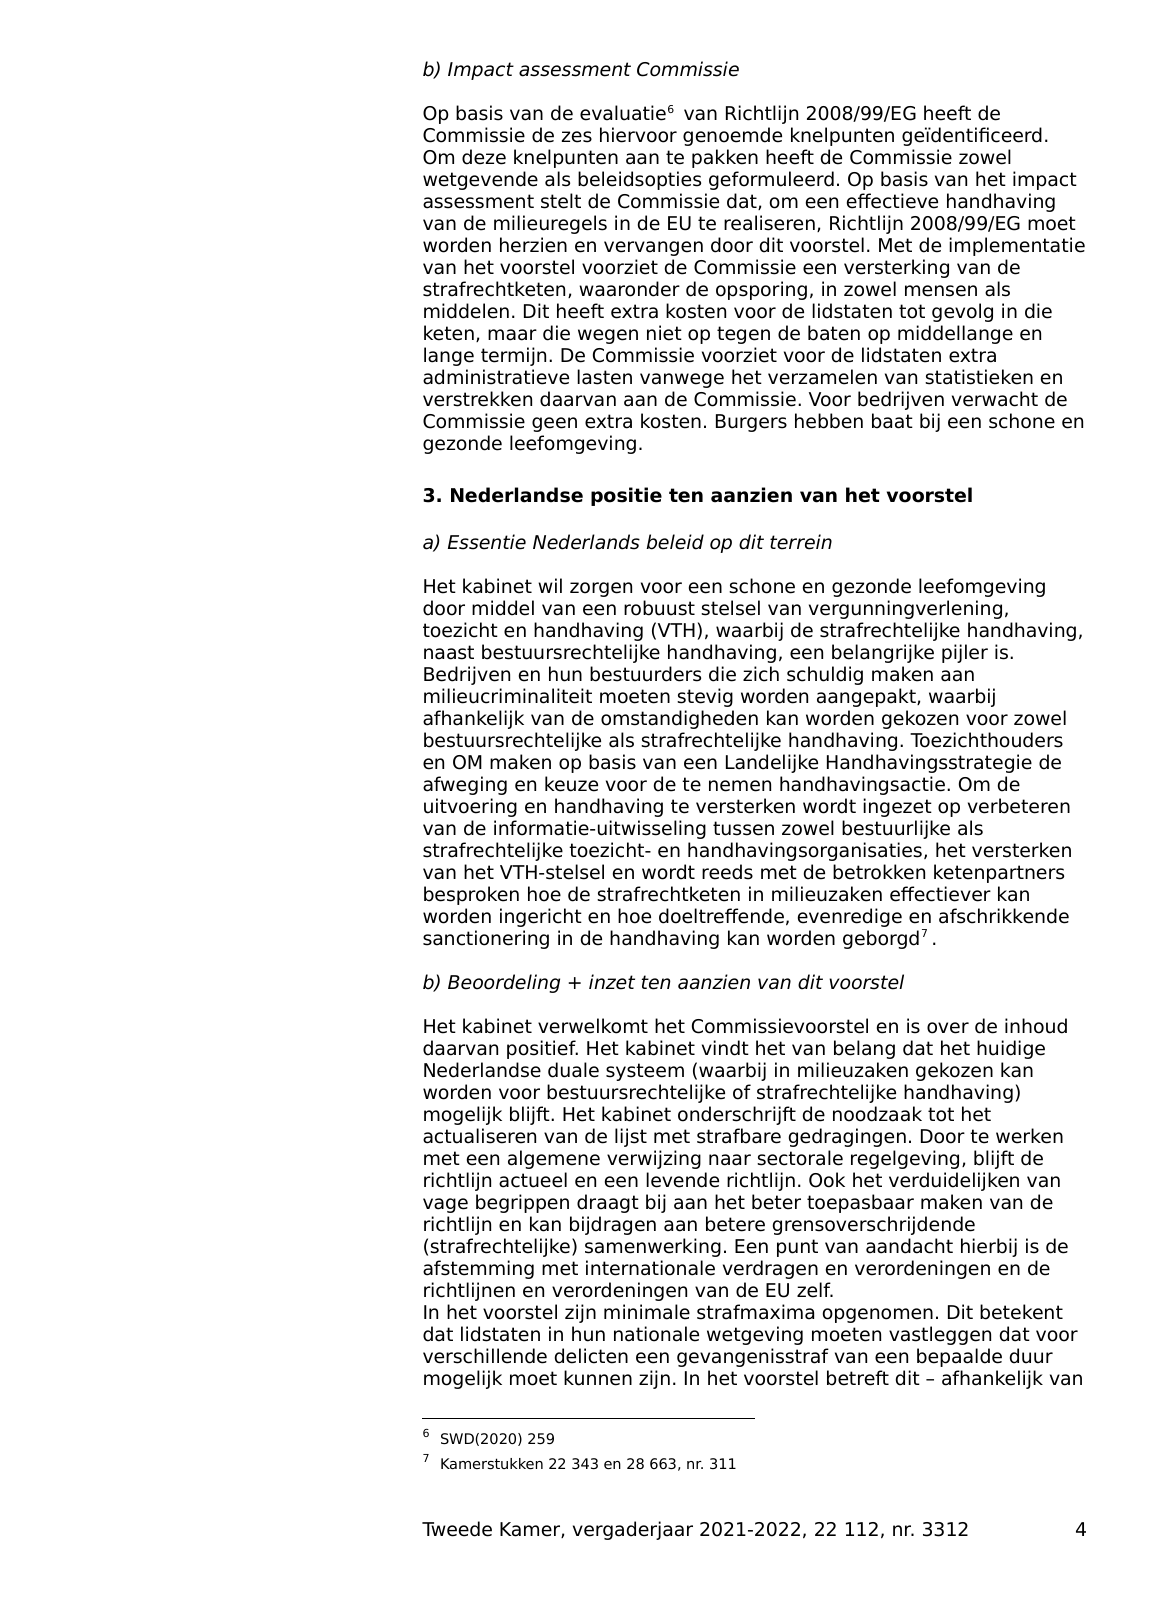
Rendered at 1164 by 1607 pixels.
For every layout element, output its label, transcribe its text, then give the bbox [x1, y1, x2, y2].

text Het kabinet wil zorgen voor een schone en gezonde leefomgeving door middel van een robuust stelsel van vergunningverlening, toezicht en handhaving (VTH), waarbij de strafrechtelijke handhaving, naast bestuursrechtelijke handhaving, een belangrijke pijler is. Bedrijven en hun bestuurders die zich schuldig maken aan milieucriminaliteit moeten stevig worden aangepakt, waarbij afhankelijk van de omstandigheden kan worden gekozen voor zowel bestuursrechtelijke als strafrechtelijke handhaving. Toezichthouders en OM maken op basis van een Landelijke Handhavingsstrategie de afweging en keuze voor de te nemen handhavingsactie. Om de uitvoering en handhaving te versterken wordt ingezet op verbeteren van de informatie-uitwisseling tussen zowel bestuurlijke als strafrechtelijke toezicht- en handhavingsorganisaties, het versterken van het VTH-stelsel en wordt reeds met de betrokken ketenpartners besproken hoe de strafrechtketen in milieuzaken effectiever kan worden ingericht en hoe doeltreffende, evenredige en afschrikkende sanctionering in de handhaving kan worden geborgd. [422, 576, 1087, 950]
subtitle b) Impact assessment Commissie [422, 59, 1087, 81]
text Kamerstukken 22 343 en 28 663, nr. 311 [422, 1452, 1087, 1474]
text In het voorstel zijn minimale strafmaxima opgenomen. Dit betekent dat lidstaten in hun nationale wetgeving moeten vastleggen dat voor verschillende delicten een gevangenisstraf van een bepaalde duur mogelijk moet kunnen zijn. In het voorstel betreft dit – afhankelijk van [422, 1302, 1087, 1390]
text Het kabinet verwelkomt het Commissievoorstel en is over de inhoud daarvan positief. Het kabinet vindt het van belang dat het huidige Nederlandse duale systeem (waarbij in milieuzaken gekozen kan worden voor bestuursrechtelijke of strafrechtelijke handhaving) mogelijk blijft. Het kabinet onderschrijft de noodzaak tot het actualiseren van de lijst met strafbare gedragingen. Door te werken met een algemene verwijzing naar sectorale regelgeving, blijft de richtlijn actueel en een levende richtlijn. Ook het verduidelijken van vage begrippen draagt bij aan het beter toepasbaar maken van de richtlijn en kan bijdragen aan betere grensoverschrijdende (strafrechtelijke) samenwerking. Een punt van aandacht hierbij is de afstemming met internationale verdragen en verordeningen en de richtlijnen en verordeningen van de EU zelf. [422, 1016, 1087, 1302]
subtitle 3. Nederlandse positie ten aanzien van het voorstel [422, 485, 1087, 507]
subtitle a) Essentie Nederlands beleid op dit terrein [422, 532, 1087, 554]
text SWD(2020) 259 [422, 1427, 1087, 1449]
subtitle b) Beoordeling + inzet ten aanzien van dit voorstel [422, 972, 1087, 994]
text Op basis van de evaluatie van Richtlijn 2008/99/EG heeft de Commissie de zes hiervoor genoemde knelpunten geïdentificeerd. Om deze knelpunten aan te pakken heeft de Commissie zowel wetgevende als beleidsopties geformuleerd. Op basis van het impact assessment stelt de Commissie dat, om een effectieve handhaving van de milieuregels in de EU te realiseren, Richtlijn 2008/99/EG moet worden herzien en vervangen door dit voorstel. Met de implementatie van het voorstel voorziet de Commissie een versterking van de strafrechtketen, waaronder de opsporing, in zowel mensen als middelen. Dit heeft extra kosten voor de lidstaten tot gevolg in die keten, maar die wegen niet op tegen de baten op middellange en lange termijn. De Commissie voorziet voor de lidstaten extra administratieve lasten vanwege het verzamelen van statistieken en verstrekken daarvan aan de Commissie. Voor bedrijven verwacht de Commissie geen extra kosten. Burgers hebben baat bij een schone en gezonde leefomgeving. [422, 103, 1087, 455]
